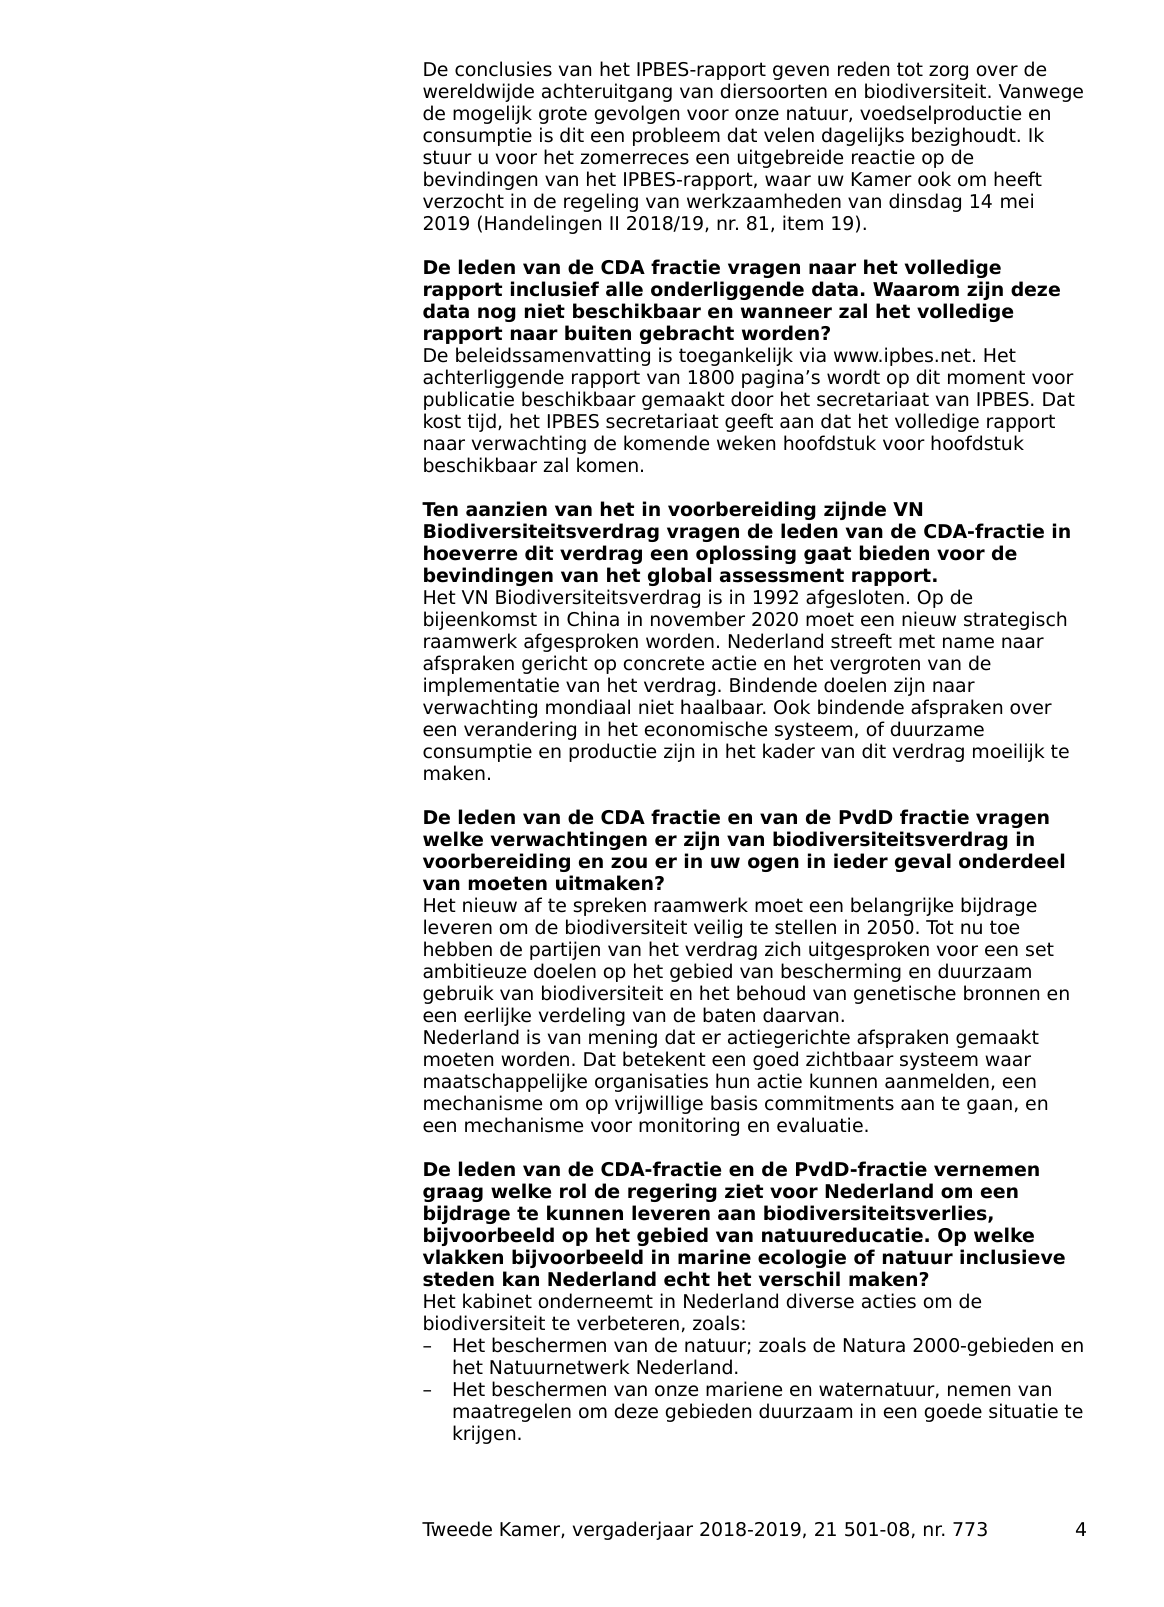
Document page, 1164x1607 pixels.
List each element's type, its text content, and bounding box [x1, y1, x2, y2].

text De leden van de CDA-fractie en de PvdD-fractie vernemen graag welke rol de regering ziet voor Nederland om een bijdrage te kunnen leveren aan biodiversiteitsverlies, bijvoorbeeld op het gebied van natuureducatie. Op welke vlakken bijvoorbeeld in marine ecologie of natuur inclusieve steden kan Nederland echt het verschil maken? [422, 1159, 1087, 1291]
text Het kabinet onderneemt in Nederland diverse acties om de biodiversiteit te verbeteren, zoals: [422, 1291, 1087, 1335]
text Nederland is van mening dat er actiegerichte afspraken gemaakt moeten worden. Dat betekent een goed zichtbaar systeem waar maatschappelijke organisaties hun actie kunnen aanmelden, een mechanisme om op vrijwillige basis commitments aan te gaan, en een mechanisme voor monitoring en evaluatie. [422, 1027, 1087, 1137]
text De conclusies van het IPBES-rapport geven reden tot zorg over de wereldwijde achteruitgang van diersoorten en biodiversiteit. Vanwege de mogelijk grote gevolgen voor onze natuur, voedselproductie en consumptie is dit een probleem dat velen dagelijks bezighoudt. Ik stuur u voor het zomerreces een uitgebreide reactie op de bevindingen van het IPBES-rapport, waar uw Kamer ook om heeft verzocht in de regeling van werkzaamheden van dinsdag 14 mei 2019 (Handelingen II 2018/19, nr. 81, item 19). [422, 59, 1087, 235]
text De beleidssamenvatting is toegankelijk via www.ipbes.net. Het achterliggende rapport van 1800 pagina’s wordt op dit moment voor publicatie beschikbaar gemaakt door het secretariaat van IPBES. Dat kost tijd, het IPBES secretariaat geeft aan dat het volledige rapport naar verwachting de komende weken hoofdstuk voor hoofdstuk beschikbaar zal komen. [422, 345, 1087, 477]
text Het nieuw af te spreken raamwerk moet een belangrijke bijdrage leveren om de biodiversiteit veilig te stellen in 2050. Tot nu toe hebben de partijen van het verdrag zich uitgesproken voor een set ambitieuze doelen op het gebied van bescherming en duurzaam gebruik van biodiversiteit en het behoud van genetische bronnen en een eerlijke verdeling van de baten daarvan. [422, 895, 1087, 1027]
text – Het beschermen van onze mariene en waternatuur, nemen van maatregelen om deze gebieden duurzaam in een goede situatie te krijgen. [422, 1379, 1087, 1444]
text Ten aanzien van het in voorbereiding zijnde VN Biodiversiteitsverdrag vragen de leden van de CDA-fractie in hoeverre dit verdrag een oplossing gaat bieden voor de bevindingen van het global assessment rapport. [422, 499, 1087, 587]
text De leden van de CDA fractie en van de PvdD fractie vragen welke verwachtingen er zijn van biodiversiteitsverdrag in voorbereiding en zou er in uw ogen in ieder geval onderdeel van moeten uitmaken? [422, 807, 1087, 895]
text De leden van de CDA fractie vragen naar het volledige rapport inclusief alle onderliggende data. Waarom zijn deze data nog niet beschikbaar en wanneer zal het volledige rapport naar buiten gebracht worden? [422, 257, 1087, 345]
text – Het beschermen van de natuur; zoals de Natura 2000-gebieden en het Natuurnetwerk Nederland. [422, 1335, 1087, 1379]
text Het VN Biodiversiteitsverdrag is in 1992 afgesloten. Op de bijeenkomst in China in november 2020 moet een nieuw strategisch raamwerk afgesproken worden. Nederland streeft met name naar afspraken gericht op concrete actie en het vergroten van de implementatie van het verdrag. Bindende doelen zijn naar verwachting mondiaal niet haalbaar. Ook bindende afspraken over een verandering in het economische systeem, of duurzame consumptie en productie zijn in het kader van dit verdrag moeilijk te maken. [422, 587, 1087, 785]
